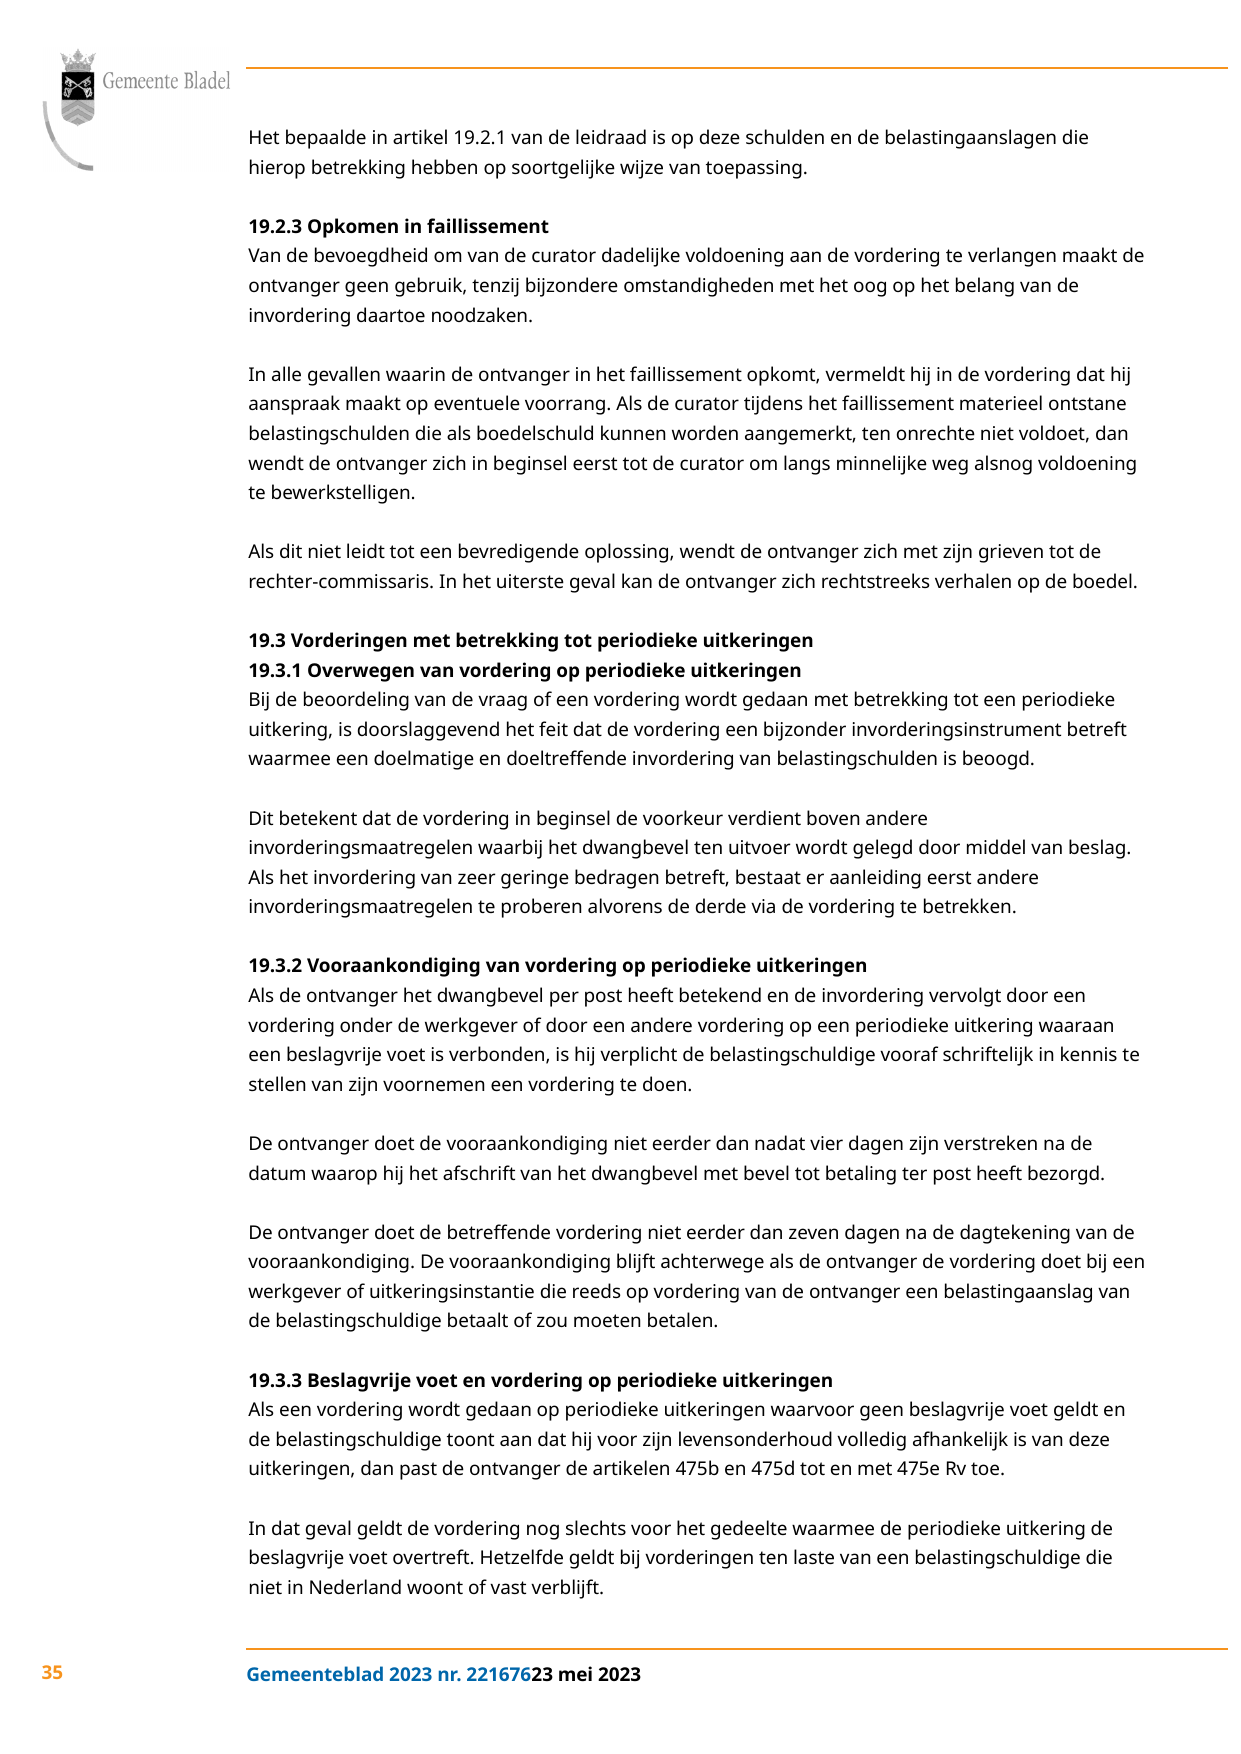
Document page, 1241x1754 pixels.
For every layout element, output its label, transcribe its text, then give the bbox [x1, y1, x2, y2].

text 19.3 Vorderingen met betrekking tot periodieke uitkeringen [248, 627, 1152, 653]
text 19.3.3 Beslagvrije voet en vordering op periodieke uitkeringen [248, 1367, 1152, 1393]
text Dit betekent dat de vordering in beginsel de voorkeur verdient boven andere invorderingsmaatregelen waarbij het dwangbevel ten uitvoer wordt gelegd door middel van beslag. Als het invordering van zeer geringe bedragen betreft, bestaat er aanleiding eerst andere invorderingsmaatregelen te proberen alvorens de derde via de vordering te betrekken. [248, 805, 1152, 919]
text Als dit niet leidt tot een bevredigende oplossing, wendt de ontvanger zich met zijn grieven tot de rechter-commissaris. In het uiterste geval kan de ontvanger zich rechtstreeks verhalen op de boedel. [248, 538, 1152, 594]
text 19.2.3 Opkomen in faillissement [248, 213, 1152, 239]
text 19.3.1 Overwegen van vordering op periodieke uitkeringen [248, 657, 1152, 683]
text Als een vordering wordt gedaan op periodieke uitkeringen waarvoor geen beslagvrije voet geldt en de belastingschuldige toont aan dat hij voor zijn levensonderhoud volledig afhankelijk is van deze uitkeringen, dan past de ontvanger de artikelen 475b en 475d tot en met 475e Rv toe. [248, 1396, 1152, 1481]
text De ontvanger doet de vooraankondiging niet eerder dan nadat vier dagen zijn verstreken na de datum waarop hij het afschrift van het dwangbevel met bevel tot betaling ter post heeft bezorgd. [248, 1130, 1152, 1186]
text Bij de beoordeling van de vraag of een vordering wordt gedaan met betrekking tot een periodieke uitkering, is doorslaggevend het feit dat de vordering een bijzonder invorderingsinstrument betreft waarmee een doelmatige en doeltreffende invordering van belastingschulden is beoogd. [248, 686, 1152, 771]
text Als de ontvanger het dwangbevel per post heeft betekend en de invordering vervolgt door een vordering onder de werkgever of door een andere vordering op een periodieke uitkering waaraan een beslagvrije voet is verbonden, is hij verplicht de belastingschuldige vooraf schriftelijk in kennis te stellen van zijn voornemen een vordering te doen. [248, 982, 1152, 1097]
text 19.3.2 Vooraankondiging van vordering op periodieke uitkeringen [248, 953, 1152, 978]
text Het bepaalde in artikel 19.2.1 van de leidraad is op deze schulden en de belastingaanslagen die hierop betrekking hebben op soortgelijke wijze van toepassing. [248, 124, 1152, 180]
text In alle gevallen waarin de ontvanger in het faillissement opkomt, vermeldt hij in de vordering dat hij aanspraak maakt op eventuele voorrang. Als de curator tijdens het faillissement materieel ontstane belastingschulden die als boedelschuld kunnen worden aangemerkt, ten onrechte niet voldoet, dan wendt de ontvanger zich in beginsel eerst tot de curator om langs minnelijke weg alsnog voldoening te bewerkstelligen. [248, 361, 1152, 505]
text In dat geval geldt de vordering nog slechts voor het gedeelte waarmee de periodieke uitkering de beslagvrije voet overtreft. Hetzelfde geldt bij vorderingen ten laste van een belastingschuldige die niet in Nederland woont of vast verblijft. [248, 1515, 1152, 1600]
picture [41, 47, 231, 172]
text De ontvanger doet de betreffende vordering niet eerder dan zeven dagen na de dagtekening van de vooraankondiging. De vooraankondiging blijft achterwege als de ontvanger de vordering doet bij een werkgever of uitkeringsinstantie die reeds op vordering van de ontvanger een belastingaanslag van de belastingschuldige betaalt of zou moeten betalen. [248, 1219, 1152, 1333]
text Van de bevoegdheid om van de curator dadelijke voldoening aan de vordering te verlangen maakt de ontvanger geen gebruik, tenzij bijzondere omstandigheden met het oog op het belang van de invordering daartoe noodzaken. [248, 243, 1152, 328]
